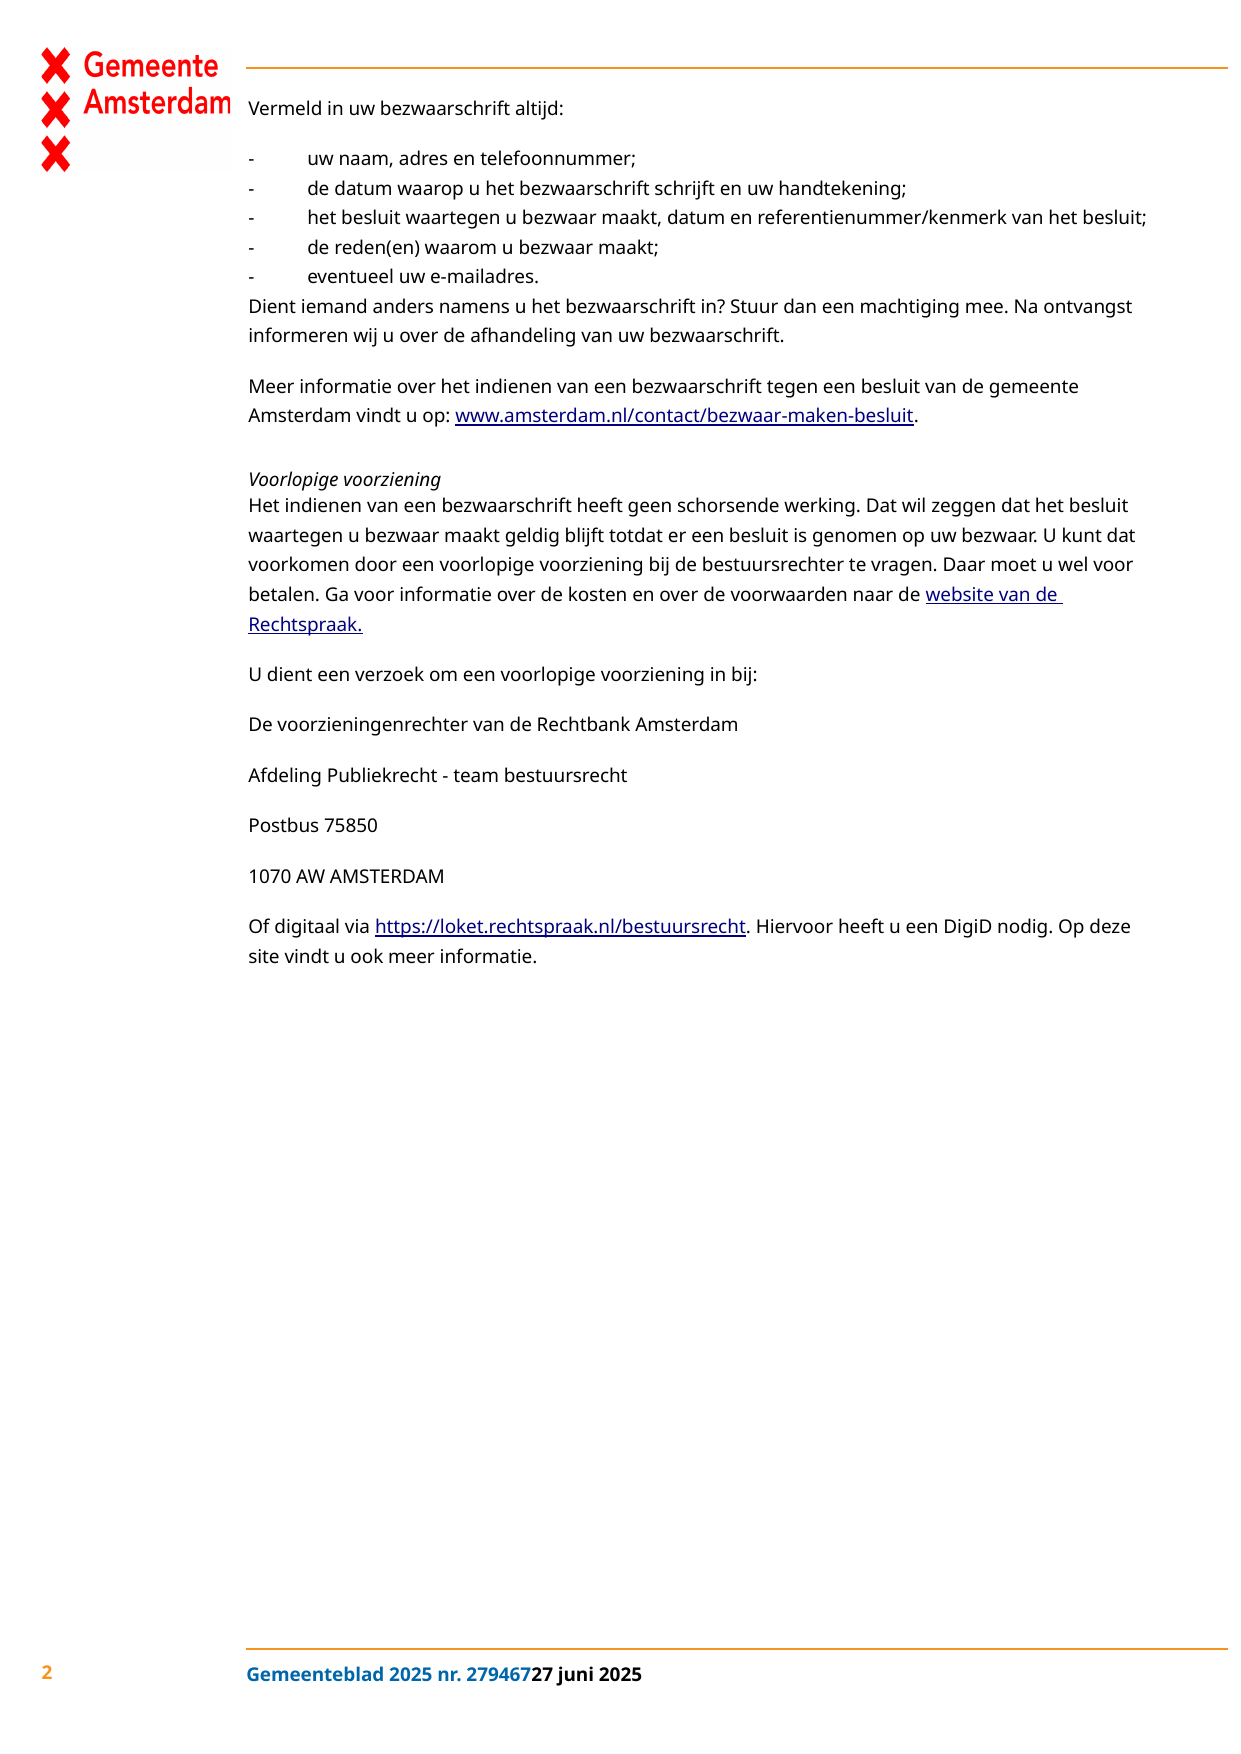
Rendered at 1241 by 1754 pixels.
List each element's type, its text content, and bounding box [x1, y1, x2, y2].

text Of digitaal via https://loket.rechtspraak.nl/bestuursrecht. Hiervoor heeft u een DigiD nodig. Op deze site vindt u ook meer informatie. [248, 913, 1152, 968]
text Vermeld in uw bezwaarschrift altijd: [248, 95, 1152, 121]
text Afdeling Publiekrecht - team bestuursrecht [248, 762, 1152, 788]
text Dient iemand anders namens u het bezwaarschrift in? Stuur dan een machtiging mee. Na ontvangst informeren wij u over de afhandeling van uw bezwaarschrift. [248, 293, 1152, 348]
text 1070 AW AMSTERDAM [248, 863, 1152, 888]
list uw naam, adres en telefoonnummer; [248, 145, 1152, 171]
list het besluit waartegen u bezwaar maakt, datum en referentienummer/kenmerk van het besluit; [248, 204, 1152, 230]
text De voorzieningenrechter van de Rechtbank Amsterdam [248, 712, 1152, 737]
list de reden(en) waarom u bezwaar maakt; [248, 234, 1152, 260]
text U dient een verzoek om een voorlopige voorziening in bij: [248, 661, 1152, 687]
list eventueel uw e-mailadres. [248, 263, 1152, 289]
list de datum waarop u het bezwaarschrift schrijft en uw handtekening; [248, 175, 1152, 201]
text Voorlopige voorziening [248, 467, 1152, 492]
text Meer informatie over het indienen van een bezwaarschrift tegen een besluit van de gemeente Amsterdam vindt u op: www.amsterdam.nl/contact/bezwaar-maken-besluit. [248, 373, 1152, 428]
text Postbus 75850 [248, 812, 1152, 838]
text Het indienen van een bezwaarschrift heeft geen schorsende werking. Dat wil zeggen dat het besluit waartegen u bezwaar maakt geldig blijft totdat er een besluit is genomen op uw bezwaar. U kunt dat voorkomen door een voorlopige voorziening bij de bestuursrechter te vragen. Daar moet u wel voor betalen. Ga voor informatie over de kosten en over de voorwaarden naar de website van de Rechtspraak. [248, 492, 1152, 636]
picture [41, 47, 231, 172]
